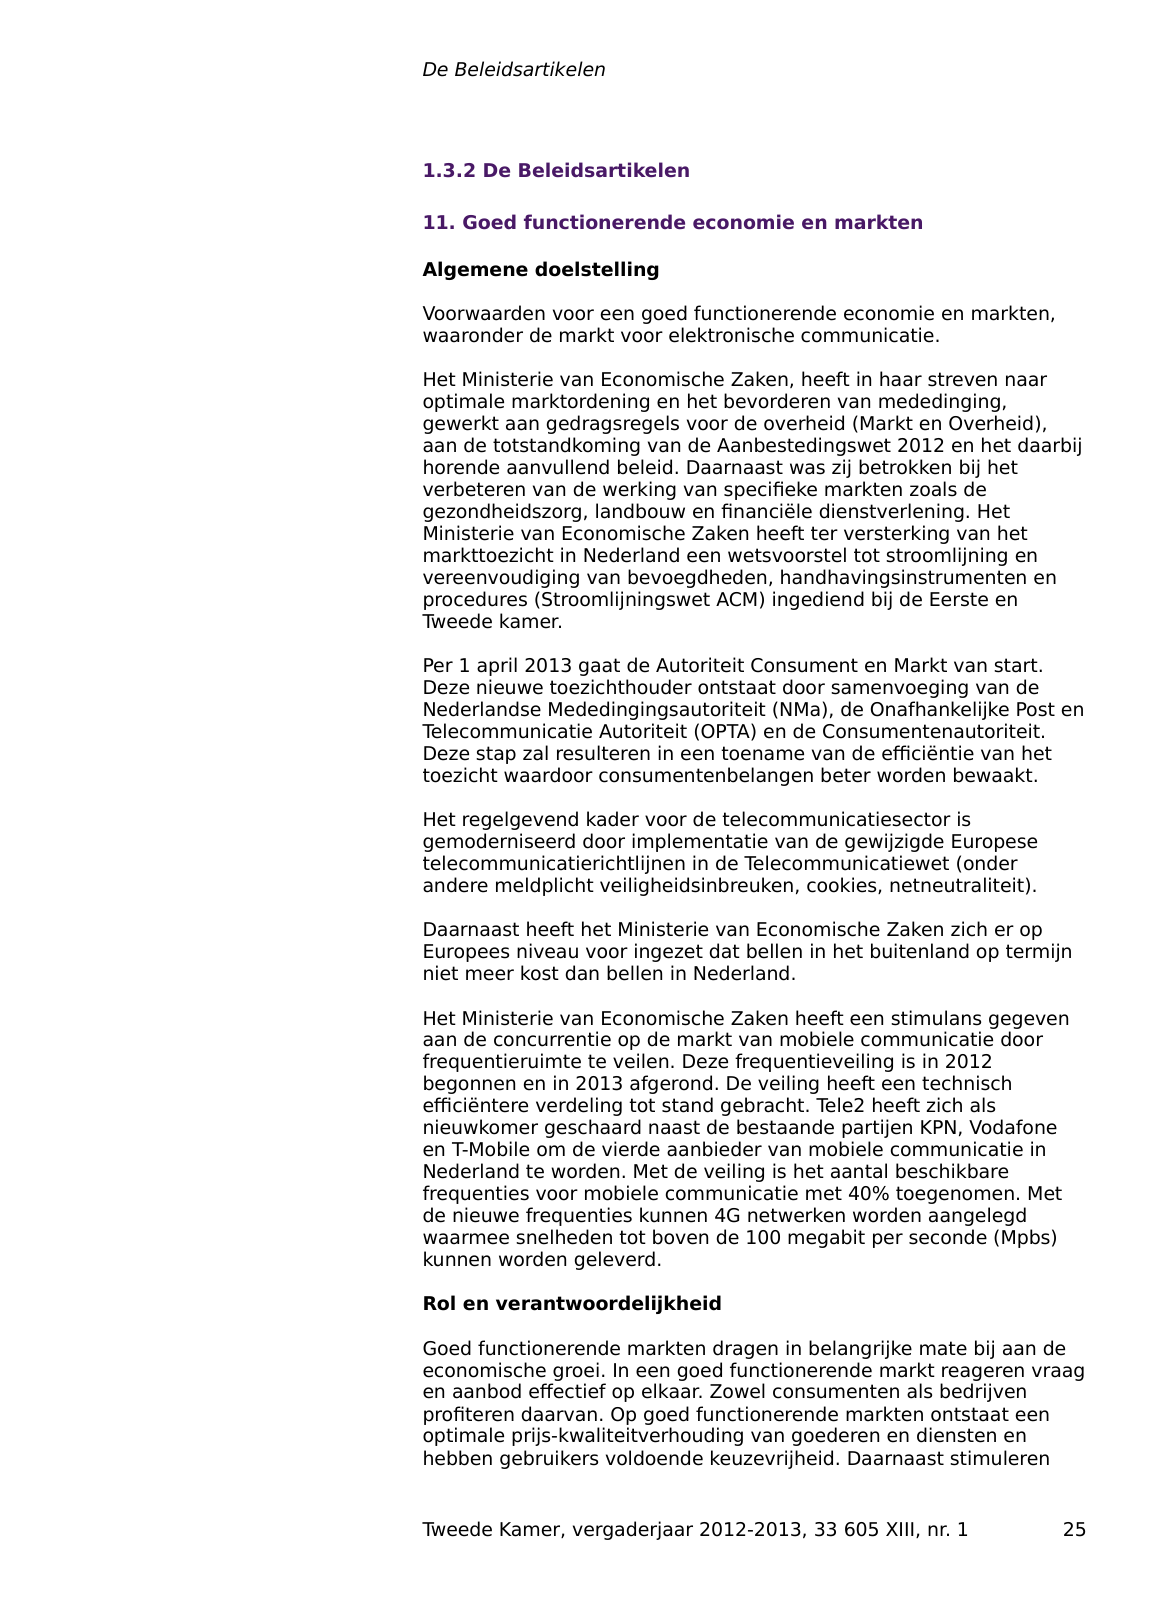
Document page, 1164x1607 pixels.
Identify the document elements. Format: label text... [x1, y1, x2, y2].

text Voorwaarden voor een goed functionerende economie en markten, waaronder de markt voor elektronische communicatie. [422, 303, 1087, 347]
subtitle Algemene doelstelling [422, 259, 1087, 281]
text Goed functionerende markten dragen in belangrijke mate bij aan de economische groei. In een goed functionerende markt reageren vraag en aanbod effectief op elkaar. Zowel consumenten als bedrijven profiteren daarvan. Op goed functionerende markten ontstaat een optimale prijs-kwaliteitverhouding van goederen en diensten en hebben gebruikers voldoende keuzevrijheid. Daarnaast stimuleren [422, 1337, 1087, 1469]
text Het Ministerie van Economische Zaken, heeft in haar streven naar optimale marktordening en het bevorderen van mededinging, gewerkt aan gedragsregels voor de overheid (Markt en Overheid), aan de totstandkoming van de Aanbestedingswet 2012 en het daarbij horende aanvullend beleid. Daarnaast was zij betrokken bij het verbeteren van de werking van specifieke markten zoals de gezondheidszorg, landbouw en financiële dienstverlening. Het Ministerie van Economische Zaken heeft ter versterking van het markttoezicht in Nederland een wetsvoorstel tot stroomlijning en vereenvoudiging van bevoegdheden, handhavingsinstrumenten en procedures (Stroomlijningswet ACM) ingediend bij de Eerste en Tweede kamer. [422, 369, 1087, 633]
text Het Ministerie van Economische Zaken heeft een stimulans gegeven aan de concurrentie op de markt van mobiele communicatie door frequentieruimte te veilen. Deze frequentieveiling is in 2012 begonnen en in 2013 afgerond. De veiling heeft een technisch efficiëntere verdeling tot stand gebracht. Tele2 heeft zich als nieuwkomer geschaard naast de bestaande partijen KPN, Vodafone en T-Mobile om de vierde aanbieder van mobiele communicatie in Nederland te worden. Met de veiling is het aantal beschikbare frequenties voor mobiele communicatie met 40% toegenomen. Met de nieuwe frequenties kunnen 4G netwerken worden aangelegd waarmee snelheden tot boven de 100 megabit per seconde (Mpbs) kunnen worden geleverd. [422, 1007, 1087, 1271]
text Per 1 april 2013 gaat de Autoriteit Consument en Markt van start. Deze nieuwe toezichthouder ontstaat door samenvoeging van de Nederlandse Mededingingsautoriteit (NMa), de Onafhankelijke Post en Telecommunicatie Autoriteit (OPTA) en de Consumentenautoriteit. Deze stap zal resulteren in een toename van de efficiëntie van het toezicht waardoor consumentenbelangen beter worden bewaakt. [422, 655, 1087, 787]
subtitle Rol en verantwoordelijkheid [422, 1293, 1087, 1315]
subtitle 1.3.2 De Beleidsartikelen [422, 160, 1087, 182]
subtitle 11. Goed functionerende economie en markten [422, 212, 1087, 234]
text Daarnaast heeft het Ministerie van Economische Zaken zich er op Europees niveau voor ingezet dat bellen in het buitenland op termijn niet meer kost dan bellen in Nederland. [422, 919, 1087, 985]
text Het regelgevend kader voor de telecommunicatiesector is gemoderniseerd door implementatie van de gewijzigde Europese telecommunicatierichtlijnen in de Telecommunicatiewet (onder andere meldplicht veiligheidsinbreuken, cookies, netneutraliteit). [422, 809, 1087, 897]
